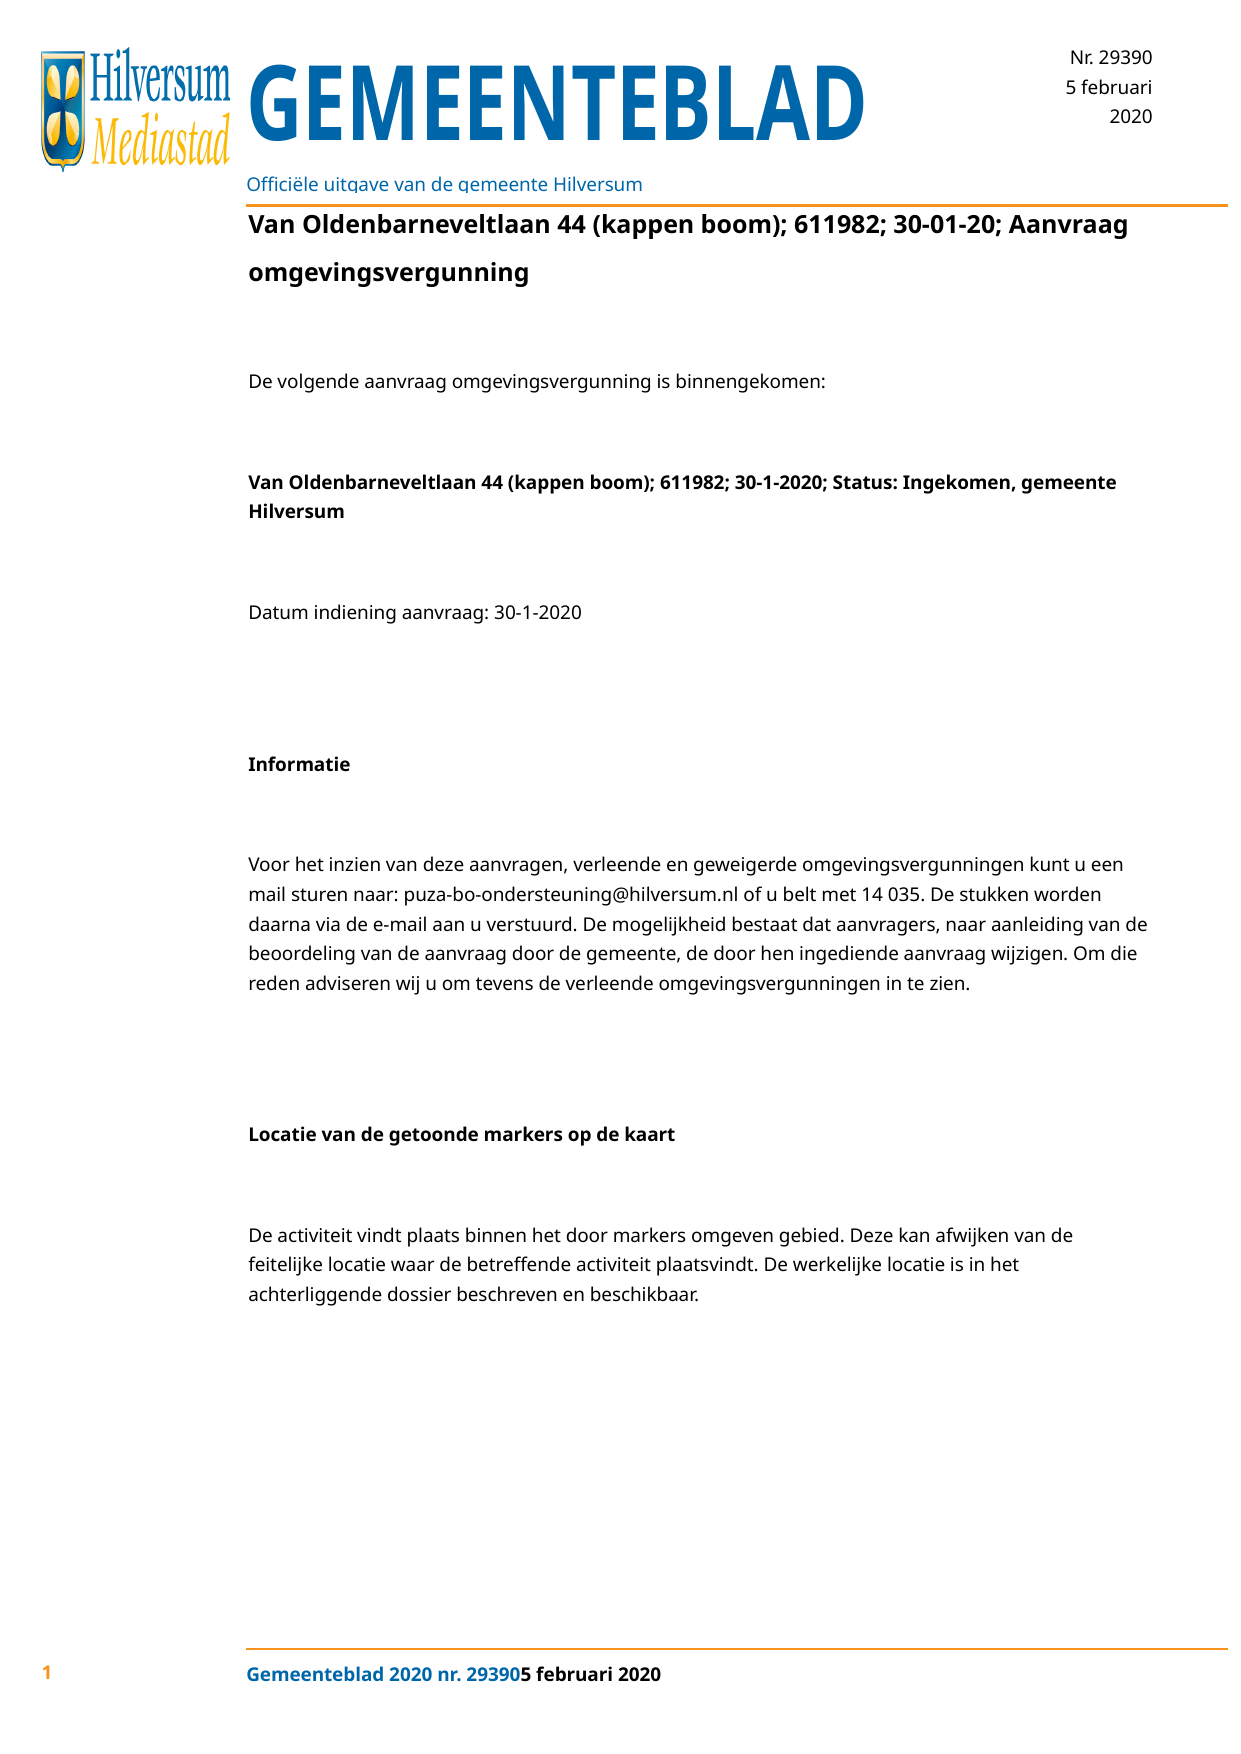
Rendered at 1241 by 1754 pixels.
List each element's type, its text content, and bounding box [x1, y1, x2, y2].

text Informatie [248, 751, 1152, 777]
text De activiteit vindt plaats binnen het door markers omgeven gebied. Deze kan afwijken van de feitelijke locatie waar de betreffende activiteit plaatsvindt. De werkelijke locatie is in het achterliggende dossier beschreven en beschikbaar. [248, 1222, 1152, 1307]
picture [41, 47, 231, 172]
text Datum indiening aanvraag: 30-1-2020 [248, 599, 1152, 625]
text Van Oldenbarneveltlaan 44 (kappen boom); 611982; 30-01-20; Aanvraag omgevingsvergunning [248, 207, 1152, 288]
text Locatie van de getoonde markers op de kaart [248, 1121, 1152, 1147]
text De volgende aanvraag omgevingsvergunning is binnengekomen: [248, 368, 1152, 394]
text Van Oldenbarneveltlaan 44 (kappen boom); 611982; 30-1-2020; Status: Ingekomen, gemeente Hilversum [248, 469, 1152, 524]
text Voor het inzien van deze aanvragen, verleende en geweigerde omgevingsvergunningen kunt u een mail sturen naar: puza-bo-ondersteuning@hilversum.nl of u belt met 14 035. De stukken worden daarna via de e-mail aan u verstuurd. De mogelijkheid bestaat dat aanvragers, naar aanleiding van de beoordeling van de aanvraag door de gemeente, de door hen ingediende aanvraag wijzigen. Om die reden adviseren wij u om tevens de verleende omgevingsvergunningen in te zien. [248, 852, 1152, 996]
